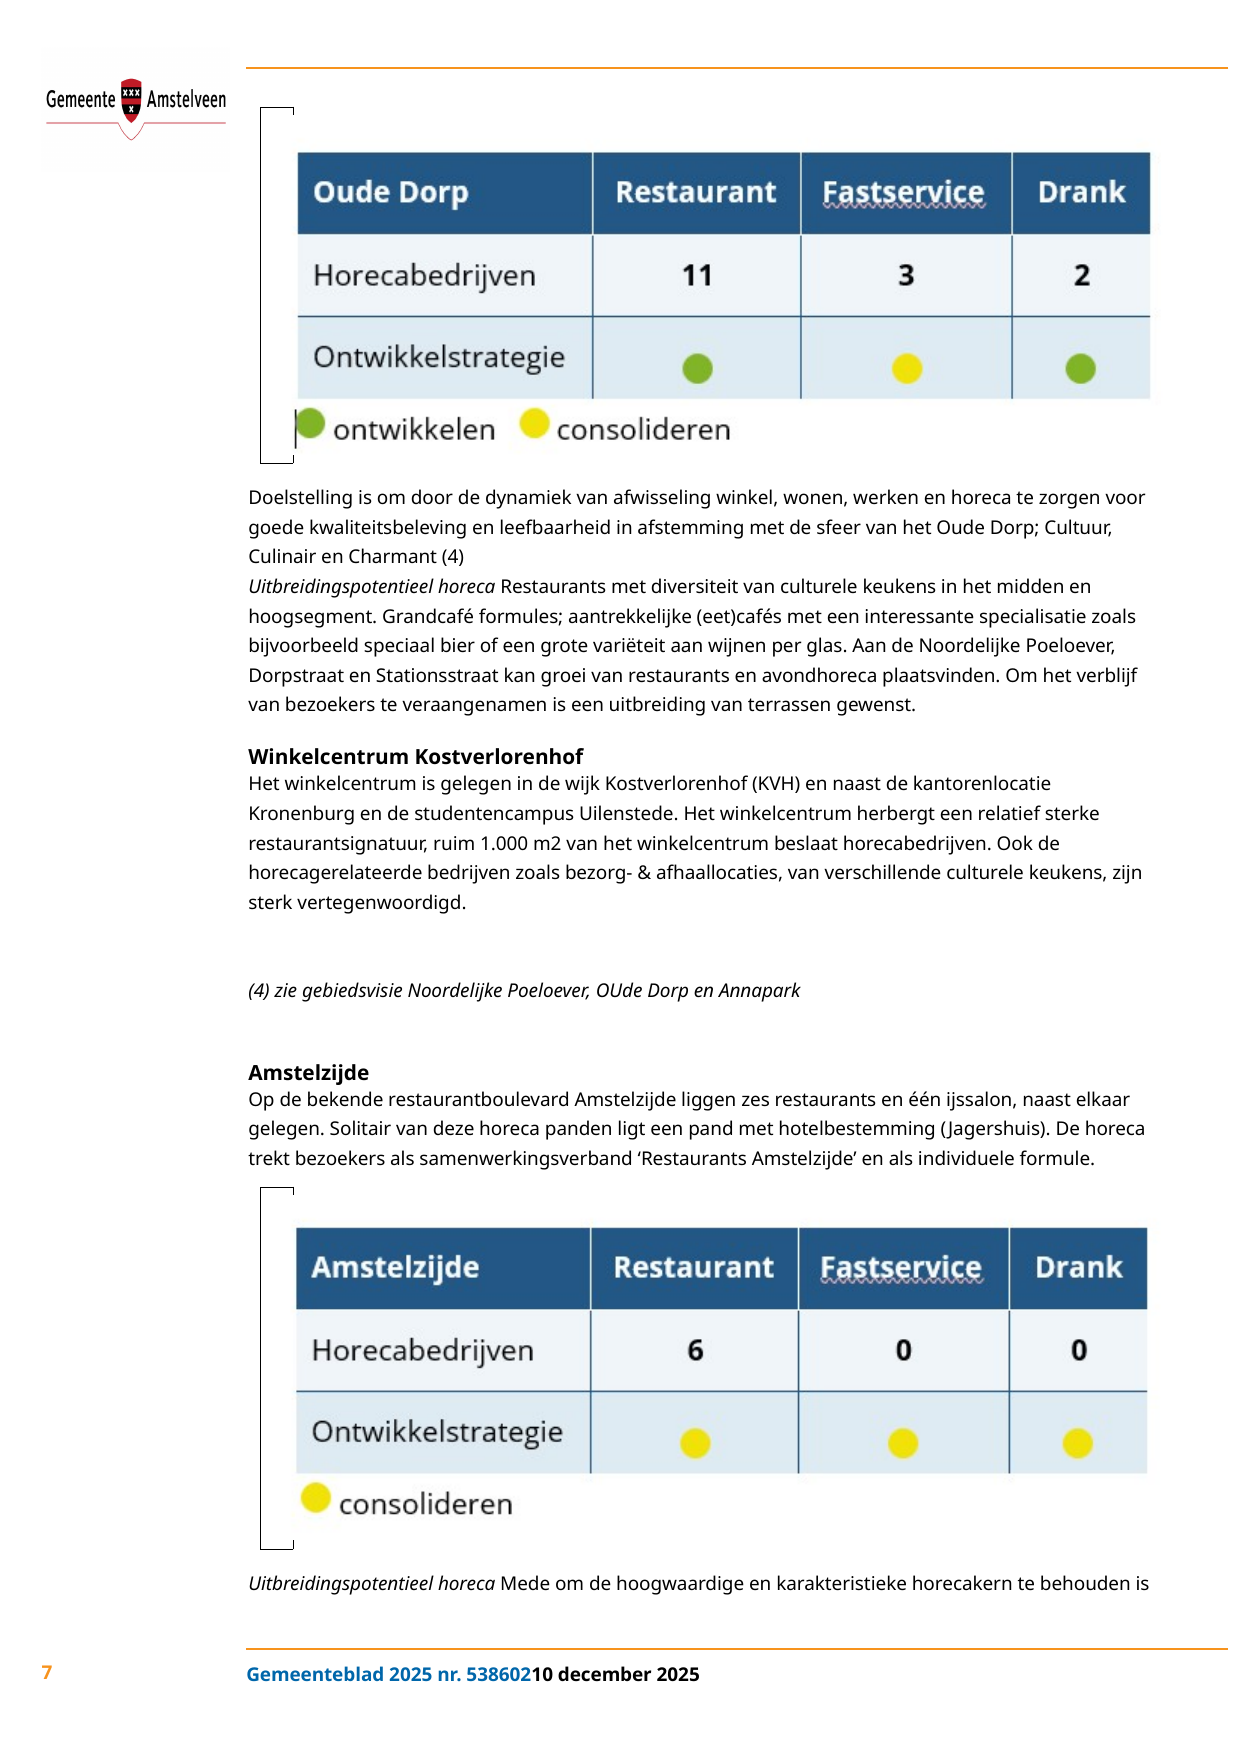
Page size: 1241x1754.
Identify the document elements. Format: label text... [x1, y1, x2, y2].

text Het winkelcentrum is gelegen in de wijk Kostverlorenhof (KVH) en naast de kantorenlocatie Kronenburg en de studentencampus Uilenstede. Het winkelcentrum herbergt een relatief sterke restaurantsignatuur, ruim 1.000 m2 van het winkelcentrum beslaat horecabedrijven. Ook de horecagerelateerde bedrijven zoals bezorg- & afhaallocaties, van verschillende culturele keukens, zijn sterk vertegenwoordigd. [248, 771, 1152, 914]
text Amstelzijde [248, 1058, 1152, 1086]
text Uitbreidingspotentieel horeca Restaurants met diversiteit van culturele keukens in het midden en hoogsegment. Grandcafé formules; aantrekkelijke (eet)cafés met een interessante specialisatie zoals bijvoorbeeld speciaal bier of een grote variëteit aan wijnen per glas. Aan de Noordelijke Poeloever, Dorpstraat en Stationsstraat kan groei van restaurants en avondhoreca plaatsvinden. Om het verblijf van bezoekers te veraangenamen is een uitbreiding van terrassen gewenst. [248, 573, 1152, 717]
picture [41, 47, 231, 172]
picture [268, 115, 1173, 455]
text Winkelcentrum Kostverlorenhof [248, 742, 1152, 771]
text (4) zie gebiedsvisie Noordelijke Poeloever, OUde Dorp en Annapark [248, 978, 1152, 1003]
text Doelstelling is om door de dynamiek van afwisseling winkel, wonen, werken en horeca te zorgen voor goede kwaliteitsbeleving en leefbaarheid in afstemming met de sfeer van het Oude Dorp; Cultuur, Culinair en Charmant (4) [248, 484, 1152, 569]
text Uitbreidingspotentieel horeca Mede om de hoogwaardige en karakteristieke horecakern te behouden is [248, 1570, 1152, 1596]
picture [268, 1195, 1173, 1540]
text Op de bekende restaurantboulevard Amstelzijde liggen zes restaurants en één ijssalon, naast elkaar gelegen. Solitair van deze horeca panden ligt een pand met hotelbestemming (Jagershuis). De horeca trekt bezoekers als samenwerkingsverband ‘Restaurants Amstelzijde’ en als individuele formule. [248, 1086, 1152, 1171]
